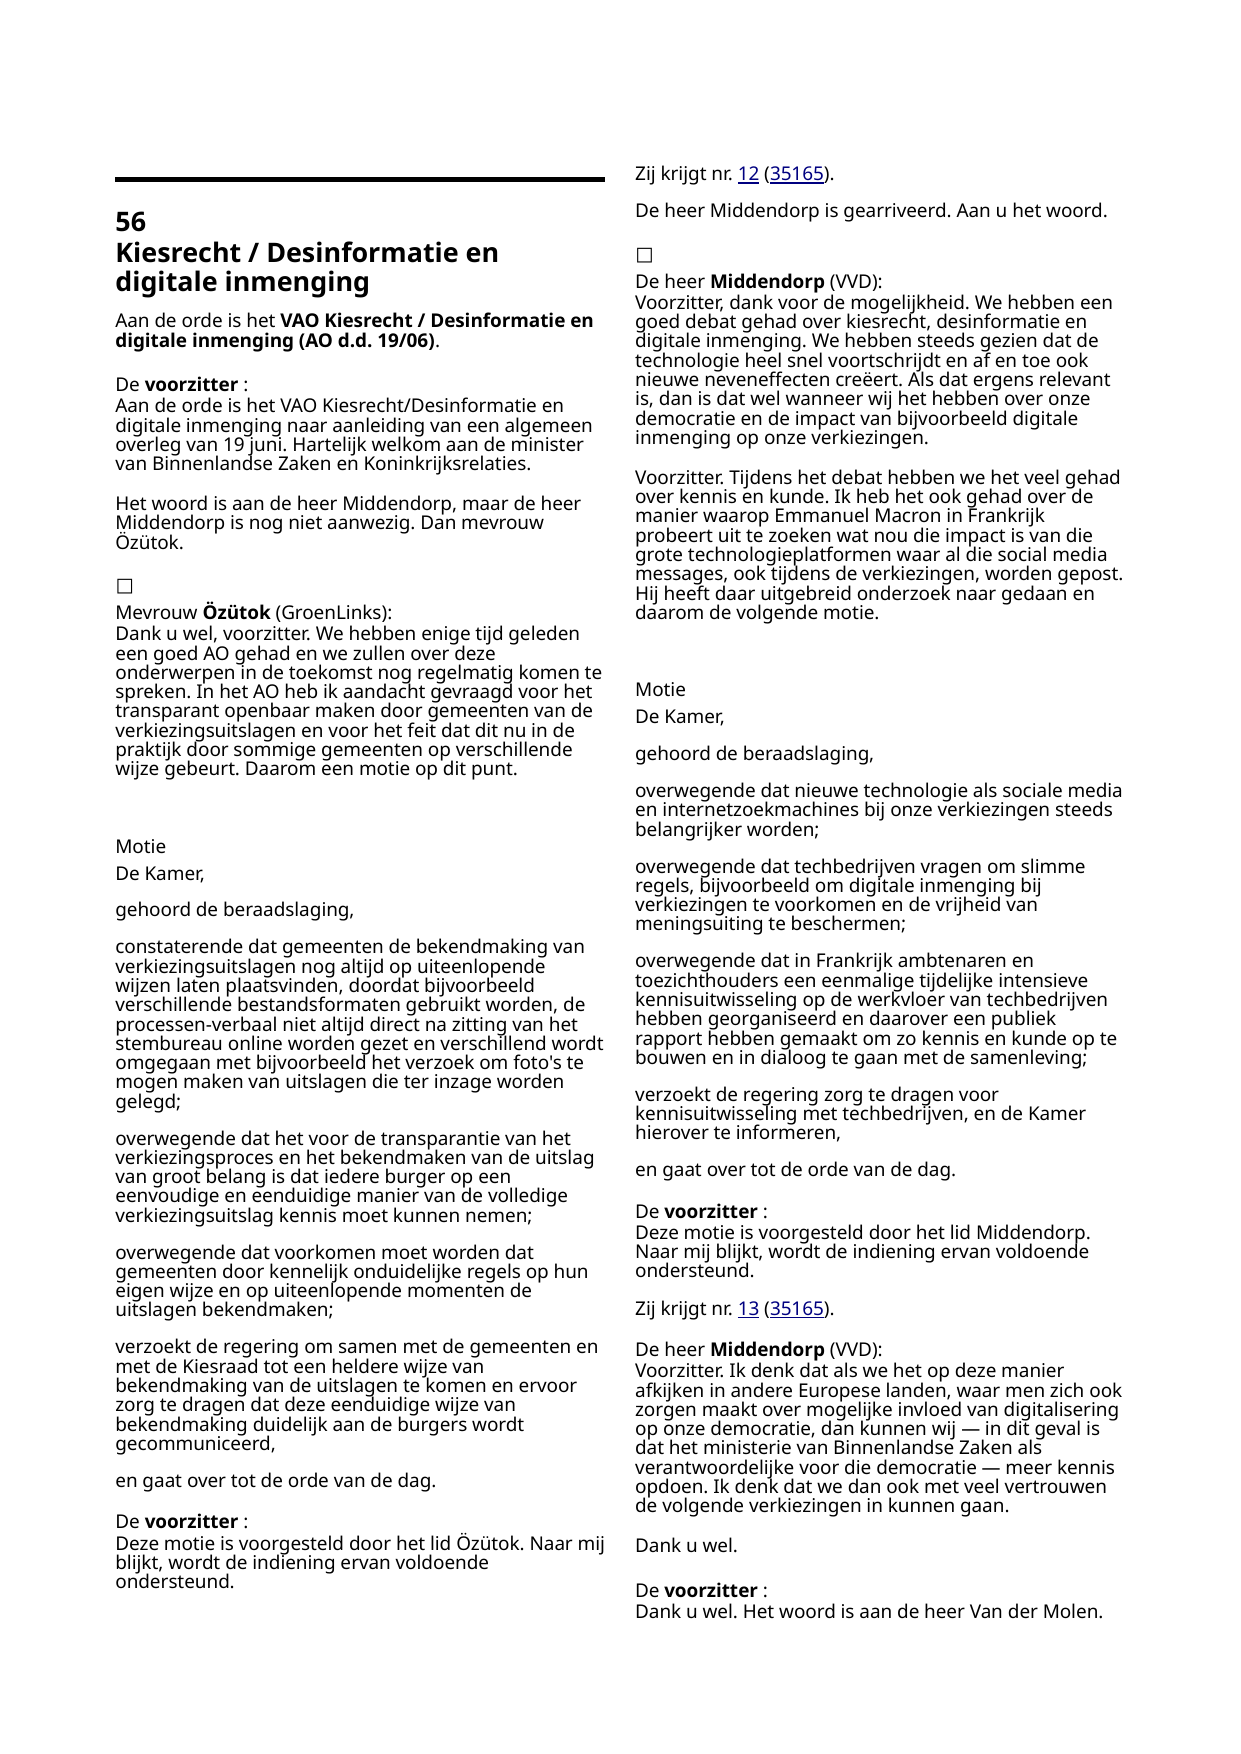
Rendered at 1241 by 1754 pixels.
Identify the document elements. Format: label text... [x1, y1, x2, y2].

text Het woord is aan de heer Middendorp, maar de heer Middendorp is nog niet aanwezig. Dan mevrouw Özütok. [115, 495, 605, 553]
text gehoord de beraadslaging, [115, 901, 605, 921]
text Aan de orde is het VAO Kiesrecht / Desinformatie en digitale inmenging (AO d.d. 19/06). [115, 312, 605, 351]
text Mevrouw Özütok (GroenLinks): [115, 599, 605, 625]
text overwegende dat nieuwe technologie als sociale media en internetzoekmachines bij onze verkiezingen steeds belangrijker worden; [635, 782, 1125, 840]
text verzoekt de regering om samen met de gemeenten en met de Kiesraad tot een heldere wijze van bekendmaking van de uitslagen te komen en ervoor zorg te dragen dat deze eenduidige wijze van bekendmaking duidelijk aan de burgers wordt gecommuniceerd, [115, 1338, 605, 1454]
text gehoord de beraadslaging, [635, 745, 1125, 764]
text De voorzitter : [115, 372, 605, 397]
text De Kamer, [115, 864, 605, 884]
text overwegende dat het voor de transparantie van het verkiezingsproces en het bekendmaken van de uitslag van groot belang is dat iedere burger op een eenvoudige en eenduidige manier van de volledige verkiezingsuitslag kennis moet kunnen nemen; [115, 1129, 605, 1226]
text Motie [635, 676, 1125, 702]
text Dank u wel. Het woord is aan de heer Van der Molen. [635, 1603, 1125, 1622]
text Aan de orde is het VAO Kiesrecht/Desinformatie en digitale inmenging naar aanleiding van een algemeen overleg van 19 juni. Hartelijk welkom aan de minister van Binnenlandse Zaken en Koninkrijksrelaties. [115, 397, 605, 474]
text overwegende dat techbedrijven vragen om slimme regels, bijvoorbeeld om digitale inmenging bij verkiezingen te voorkomen en de vrijheid van meningsuiting te beschermen; [635, 858, 1125, 935]
text Zij krijgt nr. 12 (35165). [635, 165, 1125, 184]
text en gaat over tot de orde van de dag. [635, 1161, 1125, 1181]
text verzoekt de regering zorg te dragen voor kennisuitwisseling met techbedrijven, en de Kamer hierover te informeren, [635, 1086, 1125, 1143]
text ⬜ [115, 574, 605, 599]
text 56 [115, 203, 605, 239]
text en gaat over tot de orde van de dag. [115, 1472, 605, 1491]
text Voorzitter. Tijdens het debat hebben we het veel gehad over kennis en kunde. Ik heb het ook gehad over de manier waarop Emmanuel Macron in Frankrijk probeert uit te zoeken wat nou die impact is van die grote technologieplatformen waar al die social media messages, ook tijdens de verkiezingen, worden gepost. Hij heeft daar uitgebreid onderzoek naar gedaan en daarom de volgende motie. [635, 469, 1125, 623]
text Dank u wel, voorzitter. We hebben enige tijd geleden een goed AO gehad en we zullen over deze onderwerpen in de toekomst nog regelmatig komen te spreken. In het AO heb ik aandacht gevraagd voor het transparant openbaar maken door gemeenten van de verkiezingsuitslagen en voor het feit dat dit nu in de praktijk door sommige gemeenten op verschillende wijze gebeurt. Daarom een motie op dit punt. [115, 625, 605, 779]
text overwegende dat voorkomen moet worden dat gemeenten door kennelijk onduidelijke regels op hun eigen wijze en op uiteenlopende momenten de uitslagen bekendmaken; [115, 1244, 605, 1321]
text Motie [115, 833, 605, 858]
text De Kamer, [635, 708, 1125, 727]
text De voorzitter : [635, 1198, 1125, 1224]
text Voorzitter, dank voor de mogelijkheid. We hebben een goed debat gehad over kiesrecht, desinformatie en digitale inmenging. We hebben steeds gezien dat de technologie heel snel voortschrijdt en af en toe ook nieuwe neveneffecten creëert. Als dat ergens relevant is, dan is dat wel wanneer wij het hebben over onze democratie en de impact van bijvoorbeeld digitale inmenging op onze verkiezingen. [635, 294, 1125, 448]
text De voorzitter : [115, 1509, 605, 1534]
text ⬜ [635, 242, 1125, 268]
text Dank u wel. [635, 1537, 1125, 1556]
text overwegende dat in Frankrijk ambtenaren en toezichthouders een eenmalige tijdelijke intensieve kennisuitwisseling op de werkvloer van techbedrijven hebben georganiseerd en daarover een publiek rapport hebben gemaakt om zo kennis en kunde op te bouwen en in dialoog te gaan met de samenleving; [635, 952, 1125, 1068]
text Deze motie is voorgesteld door het lid Özütok. Naar mij blijkt, wordt de indiening ervan voldoende ondersteund. [115, 1534, 605, 1592]
text De heer Middendorp (VVD): [635, 268, 1125, 294]
text De heer Middendorp is gearriveerd. Aan u het woord. [635, 202, 1125, 222]
text constaterende dat gemeenten de bekendmaking van verkiezingsuitslagen nog altijd op uiteenlopende wijzen laten plaatsvinden, doordat bijvoorbeeld verschillende bestandsformaten gebruikt worden, de processen-verbaal niet altijd direct na zitting van het stembureau online worden gezet en verschillend wordt omgegaan met bijvoorbeeld het verzoek om foto's te mogen maken van uitslagen die ter inzage worden gelegd; [115, 938, 605, 1112]
text Kiesrecht / Desinformatie en digitale inmenging [115, 239, 605, 312]
text Deze motie is voorgesteld door het lid Middendorp. Naar mij blijkt, wordt de indiening ervan voldoende ondersteund. [635, 1224, 1125, 1282]
text De voorzitter : [635, 1577, 1125, 1603]
text De heer Middendorp (VVD): [635, 1337, 1125, 1362]
text Voorzitter. Ik denk dat als we het op deze manier afkijken in andere Europese landen, waar men zich ook zorgen maakt over mogelijke invloed van digitalisering op onze democratie, dan kunnen wij — in dit geval is dat het ministerie van Binnenlandse Zaken als verantwoordelijke voor die democratie — meer kennis opdoen. Ik denk dat we dan ook met veel vertrouwen de volgende verkiezingen in kunnen gaan. [635, 1362, 1125, 1516]
text Zij krijgt nr. 13 (35165). [635, 1299, 1125, 1319]
